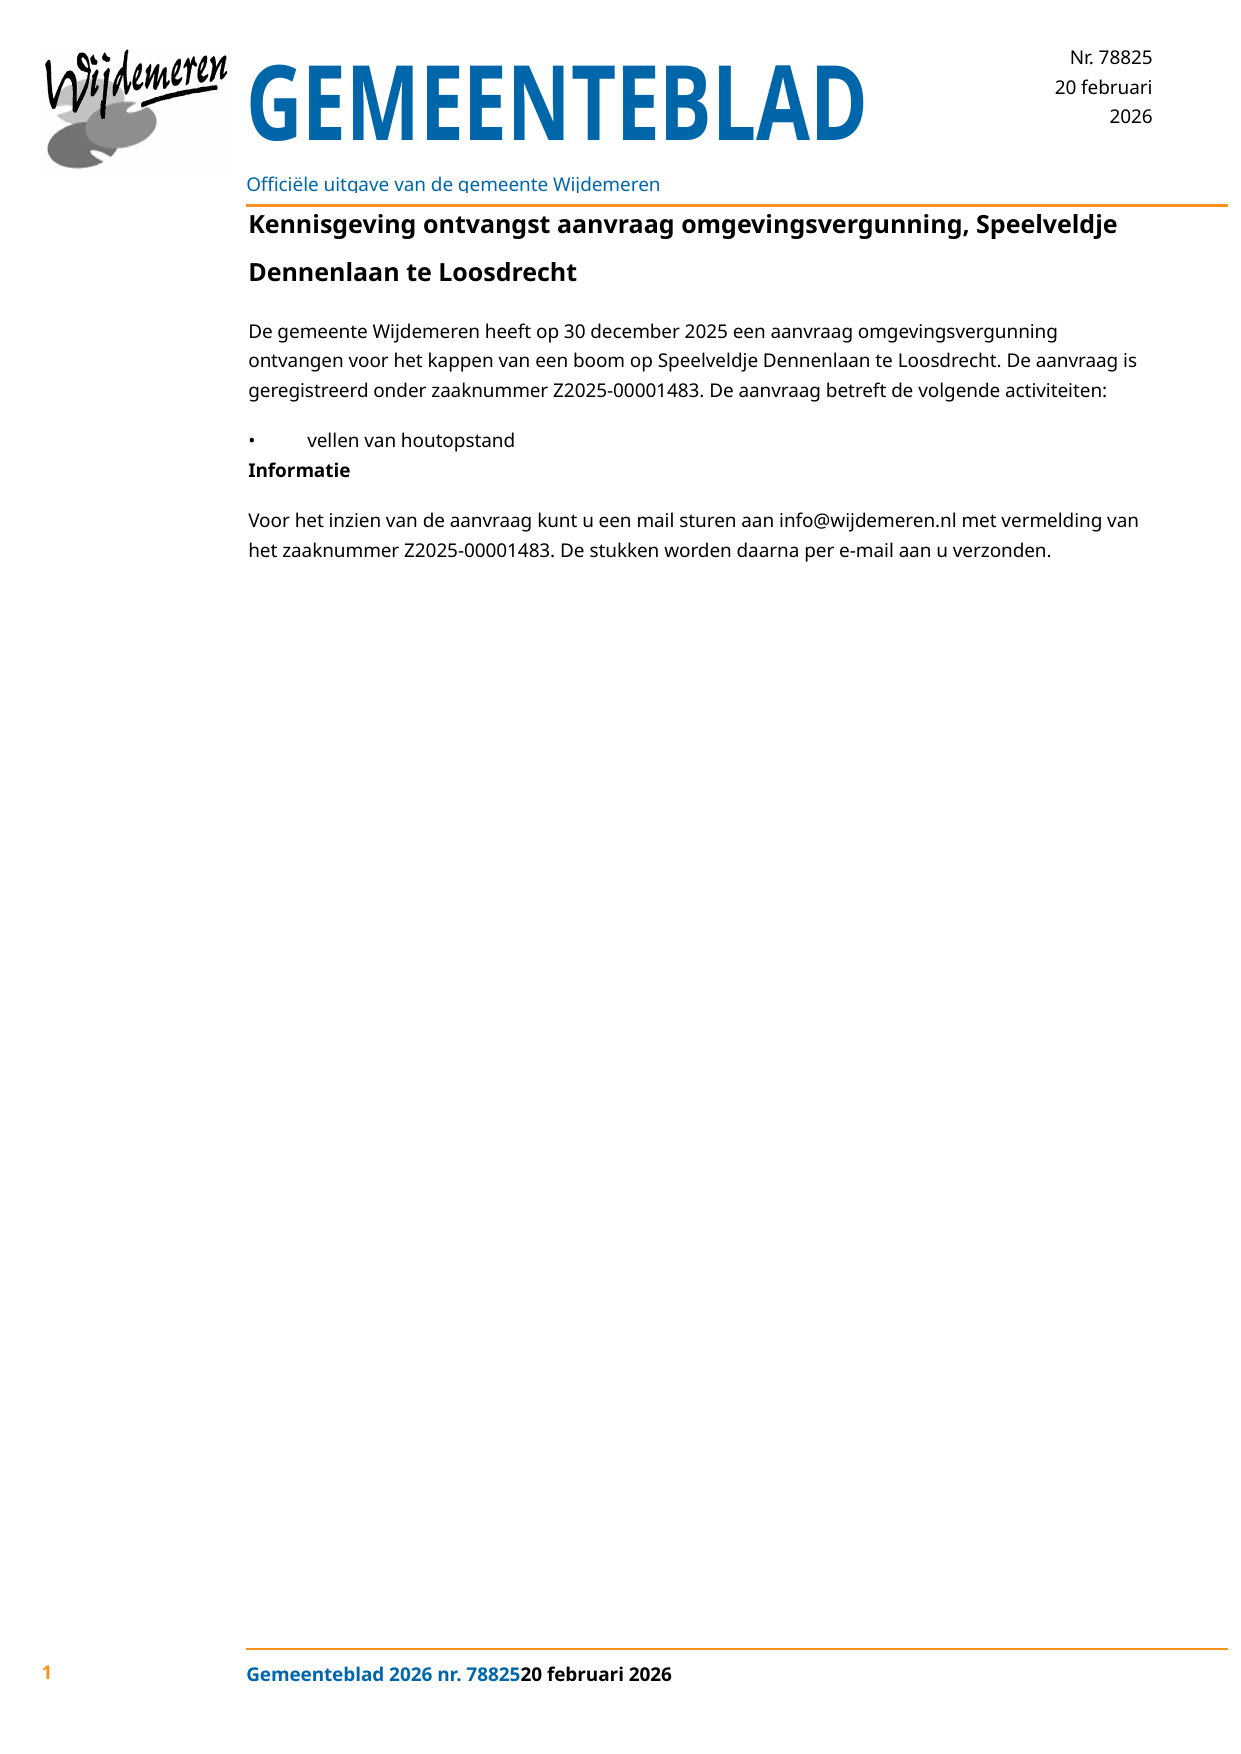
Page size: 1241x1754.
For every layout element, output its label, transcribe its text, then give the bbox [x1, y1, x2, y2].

text Kennisgeving ontvangst aanvraag omgevingsvergunning, Speelveldje Dennenlaan te Loosdrecht [248, 207, 1152, 288]
picture [41, 47, 231, 172]
list vellen van houtopstand [248, 427, 1152, 453]
text Voor het inzien van de aanvraag kunt u een mail sturen aan info@wijdemeren.nl met vermelding van het zaaknummer Z2025-00001483. De stukken worden daarna per e-mail aan u verzonden. [248, 507, 1152, 563]
text Informatie [248, 457, 1152, 483]
text De gemeente Wijdemeren heeft op 30 december 2025 een aanvraag omgevingsvergunning ontvangen voor het kappen van een boom op Speelveldje Dennenlaan te Loosdrecht. De aanvraag is geregistreerd onder zaaknummer Z2025-00001483. De aanvraag betreft de volgende activiteiten: [248, 318, 1152, 403]
